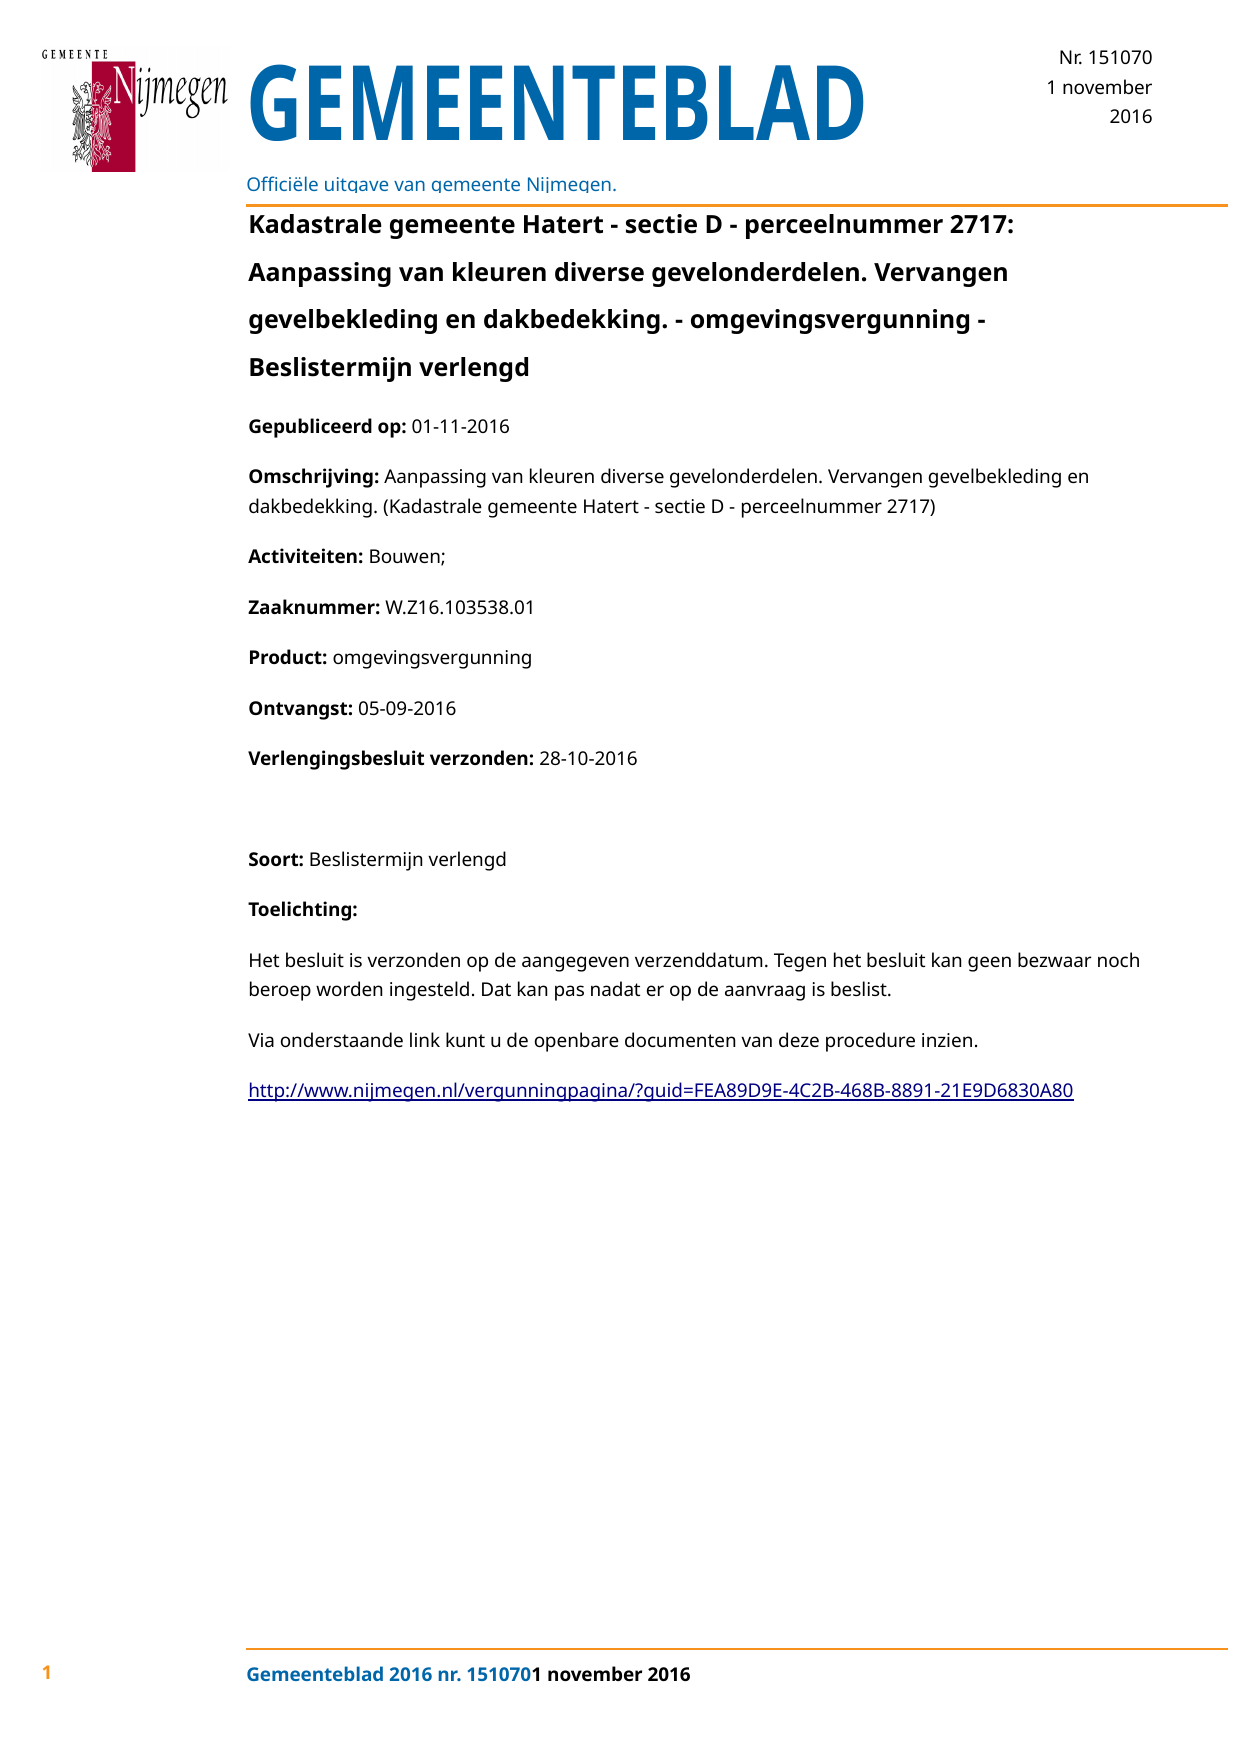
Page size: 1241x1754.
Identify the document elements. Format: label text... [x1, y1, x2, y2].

text Via onderstaande link kunt u de openbare documenten van deze procedure inzien. [248, 1027, 1152, 1053]
text Omschrijving: Aanpassing van kleuren diverse gevelonderdelen. Vervangen gevelbekleding en dakbedekking. (Kadastrale gemeente Hatert - sectie D - perceelnummer 2717) [248, 463, 1152, 519]
text Kadastrale gemeente Hatert - sectie D - perceelnummer 2717: Aanpassing van kleuren diverse gevelonderdelen. Vervangen gevelbekleding en dakbedekking. - omgevingsvergunning - Beslistermijn verlengd [248, 207, 1152, 384]
text Verlengingsbesluit verzonden: 28-10-2016 [248, 745, 1152, 771]
text Product: omgevingsvergunning [248, 644, 1152, 670]
text http://www.nijmegen.nl/vergunningpagina/?guid=FEA89D9E-4C2B-468B-8891-21E9D6830A80 [248, 1077, 1152, 1103]
text Gepubliceerd op: 01-11-2016 [248, 413, 1152, 439]
text Activiteiten: Bouwen; [248, 543, 1152, 569]
text Soort: Beslistermijn verlengd [248, 846, 1152, 872]
text Toelichting: [248, 896, 1152, 922]
picture [41, 47, 231, 172]
text Het besluit is verzonden op de aangegeven verzenddatum. Tegen het besluit kan geen bezwaar noch beroep worden ingesteld. Dat kan pas nadat er op de aanvraag is beslist. [248, 947, 1152, 1002]
text Zaaknummer: W.Z16.103538.01 [248, 594, 1152, 620]
text Ontvangst: 05-09-2016 [248, 695, 1152, 721]
